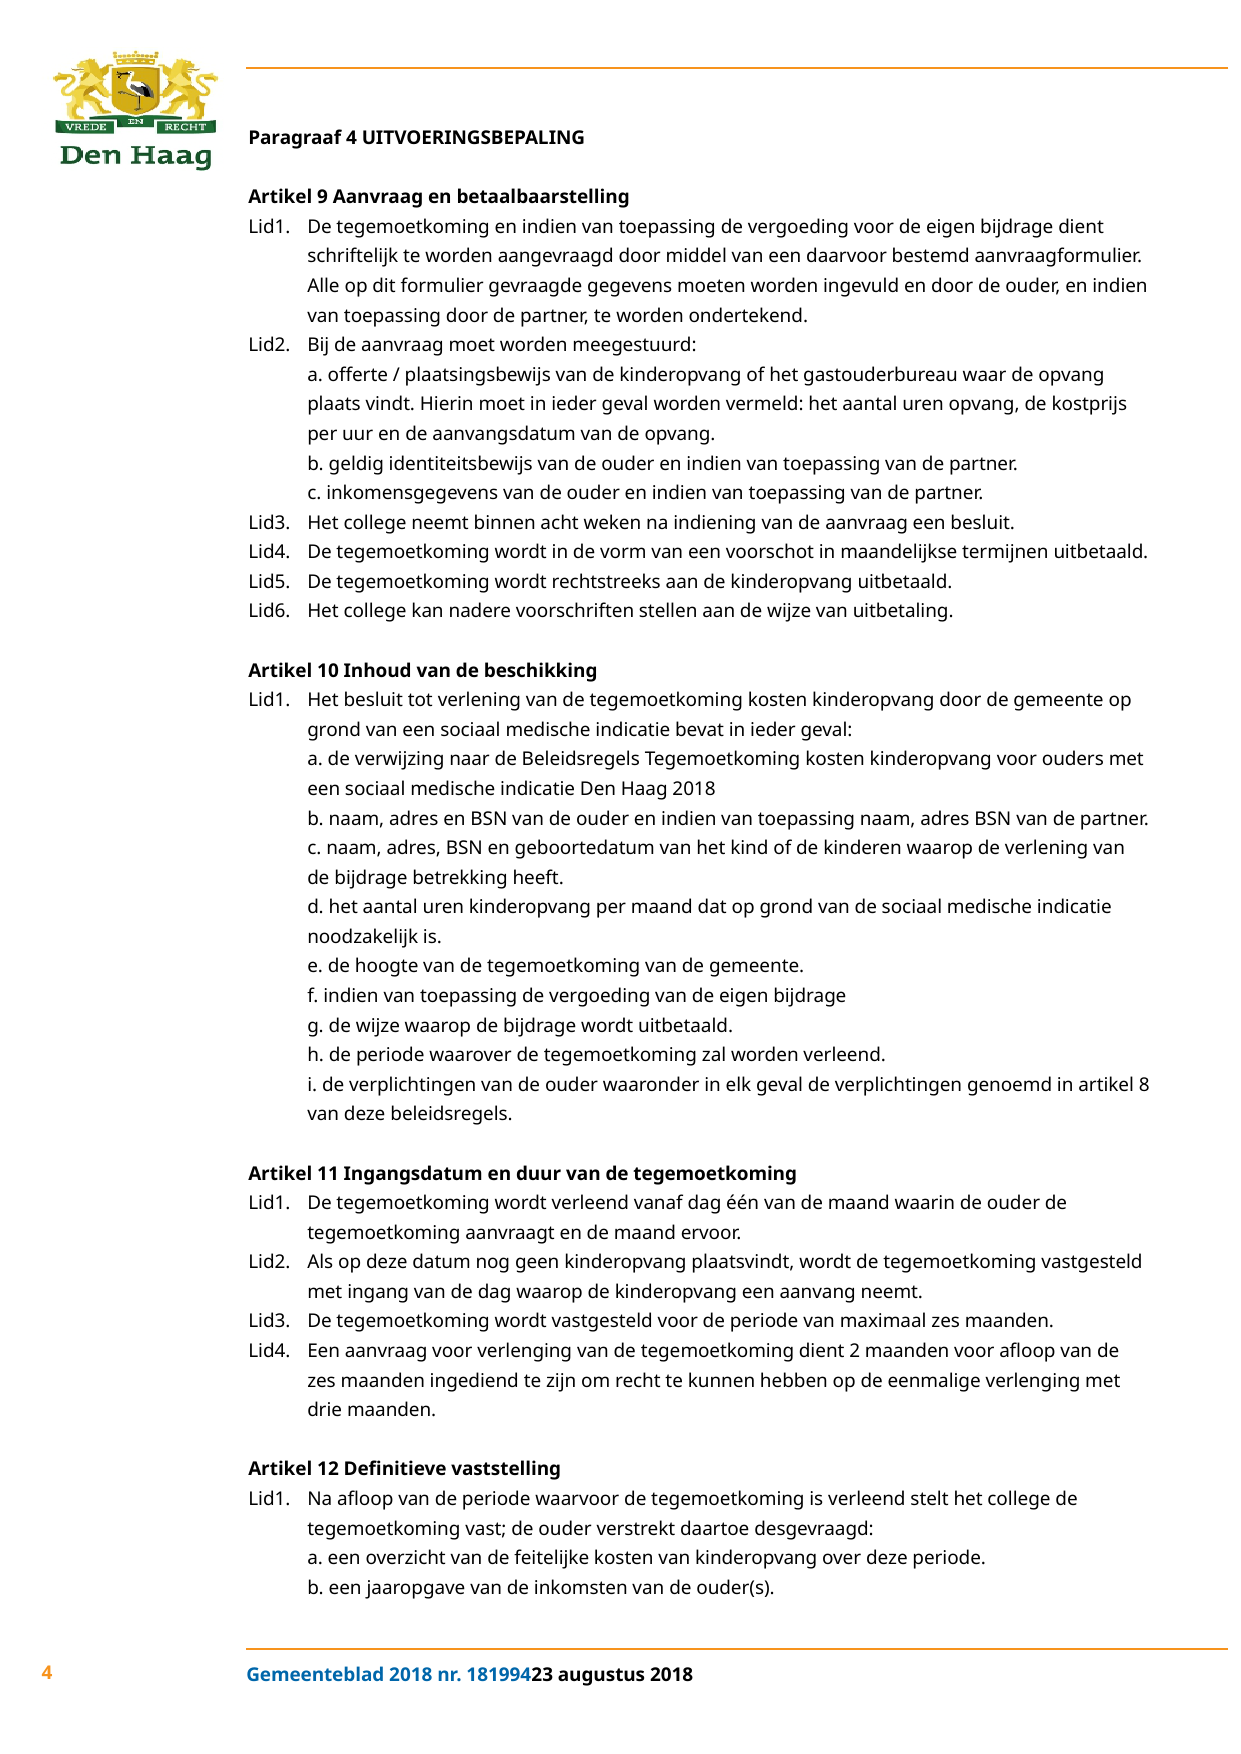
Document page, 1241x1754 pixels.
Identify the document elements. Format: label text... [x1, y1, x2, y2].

list a. de verwijzing naar de Beleidsregels Tegemoetkoming kosten kinderopvang voor ouders met een sociaal medische indicatie Den Haag 2018 [248, 746, 1152, 801]
list a. offerte / plaatsingsbewijs van de kinderopvang of het gastouderbureau waar de opvang plaats vindt. Hierin moet in ieder geval worden vermeld: het aantal uren opvang, de kostprijs per uur en de aanvangsdatum van de opvang. [248, 361, 1152, 446]
text Artikel 11 Ingangsdatum en duur van de tegemoetkoming [248, 1160, 1152, 1186]
list Na afloop van de periode waarvoor de tegemoetkoming is verleend stelt het college de tegemoetkoming vast; de ouder verstrekt daartoe desgevraagd: [248, 1485, 1152, 1541]
list De tegemoetkoming wordt rechtstreeks aan de kinderopvang uitbetaald. [248, 568, 1152, 594]
list De tegemoetkoming wordt vastgesteld voor de periode van maximaal zes maanden. [248, 1308, 1152, 1333]
list Als op deze datum nog geen kinderopvang plaatsvindt, wordt de tegemoetkoming vastgesteld met ingang van de dag waarop de kinderopvang een aanvang neemt. [248, 1248, 1152, 1304]
list a. een overzicht van de feitelijke kosten van kinderopvang over deze periode. [248, 1544, 1152, 1570]
list d. het aantal uren kinderopvang per maand dat op grond van de sociaal medische indicatie noodzakelijk is. [248, 893, 1152, 949]
text Artikel 9 Aanvraag en betaalbaarstelling [248, 183, 1152, 209]
list b. naam, adres en BSN van de ouder en indien van toepassing naam, adres BSN van de partner. [248, 805, 1152, 831]
list b. geldig identiteitsbewijs van de ouder en indien van toepassing van de partner. [248, 450, 1152, 476]
list c. naam, adres, BSN en geboortedatum van het kind of de kinderen waarop de verlening van de bijdrage betrekking heeft. [248, 834, 1152, 890]
list i. de verplichtingen van de ouder waaronder in elk geval de verplichtingen genoemd in artikel 8 van deze beleidsregels. [248, 1071, 1152, 1126]
list Het college kan nadere voorschriften stellen aan de wijze van uitbetaling. [248, 598, 1152, 623]
list Het college neemt binnen acht weken na indiening van de aanvraag een besluit. [248, 509, 1152, 535]
text Artikel 10 Inhoud van de beschikking [248, 657, 1152, 683]
list De tegemoetkoming en indien van toepassing de vergoeding voor de eigen bijdrage dient schriftelijk te worden aangevraagd door middel van een daarvoor bestemd aanvraagformulier. Alle op dit formulier gevraagde gegevens moeten worden ingevuld en door de ouder, en indien van toepassing door de partner, te worden ondertekend. [248, 213, 1152, 328]
list Bij de aanvraag moet worden meegestuurd: [248, 331, 1152, 357]
list c. inkomensgegevens van de ouder en indien van toepassing van de partner. [248, 479, 1152, 505]
text Artikel 12 Definitieve vaststelling [248, 1456, 1152, 1481]
list b. een jaaropgave van de inkomsten van de ouder(s). [248, 1574, 1152, 1600]
list g. de wijze waarop de bijdrage wordt uitbetaald. [248, 1012, 1152, 1038]
list De tegemoetkoming wordt verleend vanaf dag één van de maand waarin de ouder de tegemoetkoming aanvraagt en de maand ervoor. [248, 1189, 1152, 1245]
picture [41, 47, 231, 172]
list De tegemoetkoming wordt in de vorm van een voorschot in maandelijkse termijnen uitbetaald. [248, 538, 1152, 564]
text Paragraaf 4 UITVOERINGSBEPALING [248, 124, 1152, 150]
list Het besluit tot verlening van de tegemoetkoming kosten kinderopvang door de gemeente op grond van een sociaal medische indicatie bevat in ieder geval: [248, 686, 1152, 742]
list f. indien van toepassing de vergoeding van de eigen bijdrage [248, 982, 1152, 1008]
list h. de periode waarover de tegemoetkoming zal worden verleend. [248, 1041, 1152, 1067]
list e. de hoogte van de tegemoetkoming van de gemeente. [248, 953, 1152, 978]
list Een aanvraag voor verlenging van de tegemoetkoming dient 2 maanden voor afloop van de zes maanden ingediend te zijn om recht te kunnen hebben op de eenmalige verlenging met drie maanden. [248, 1337, 1152, 1422]
